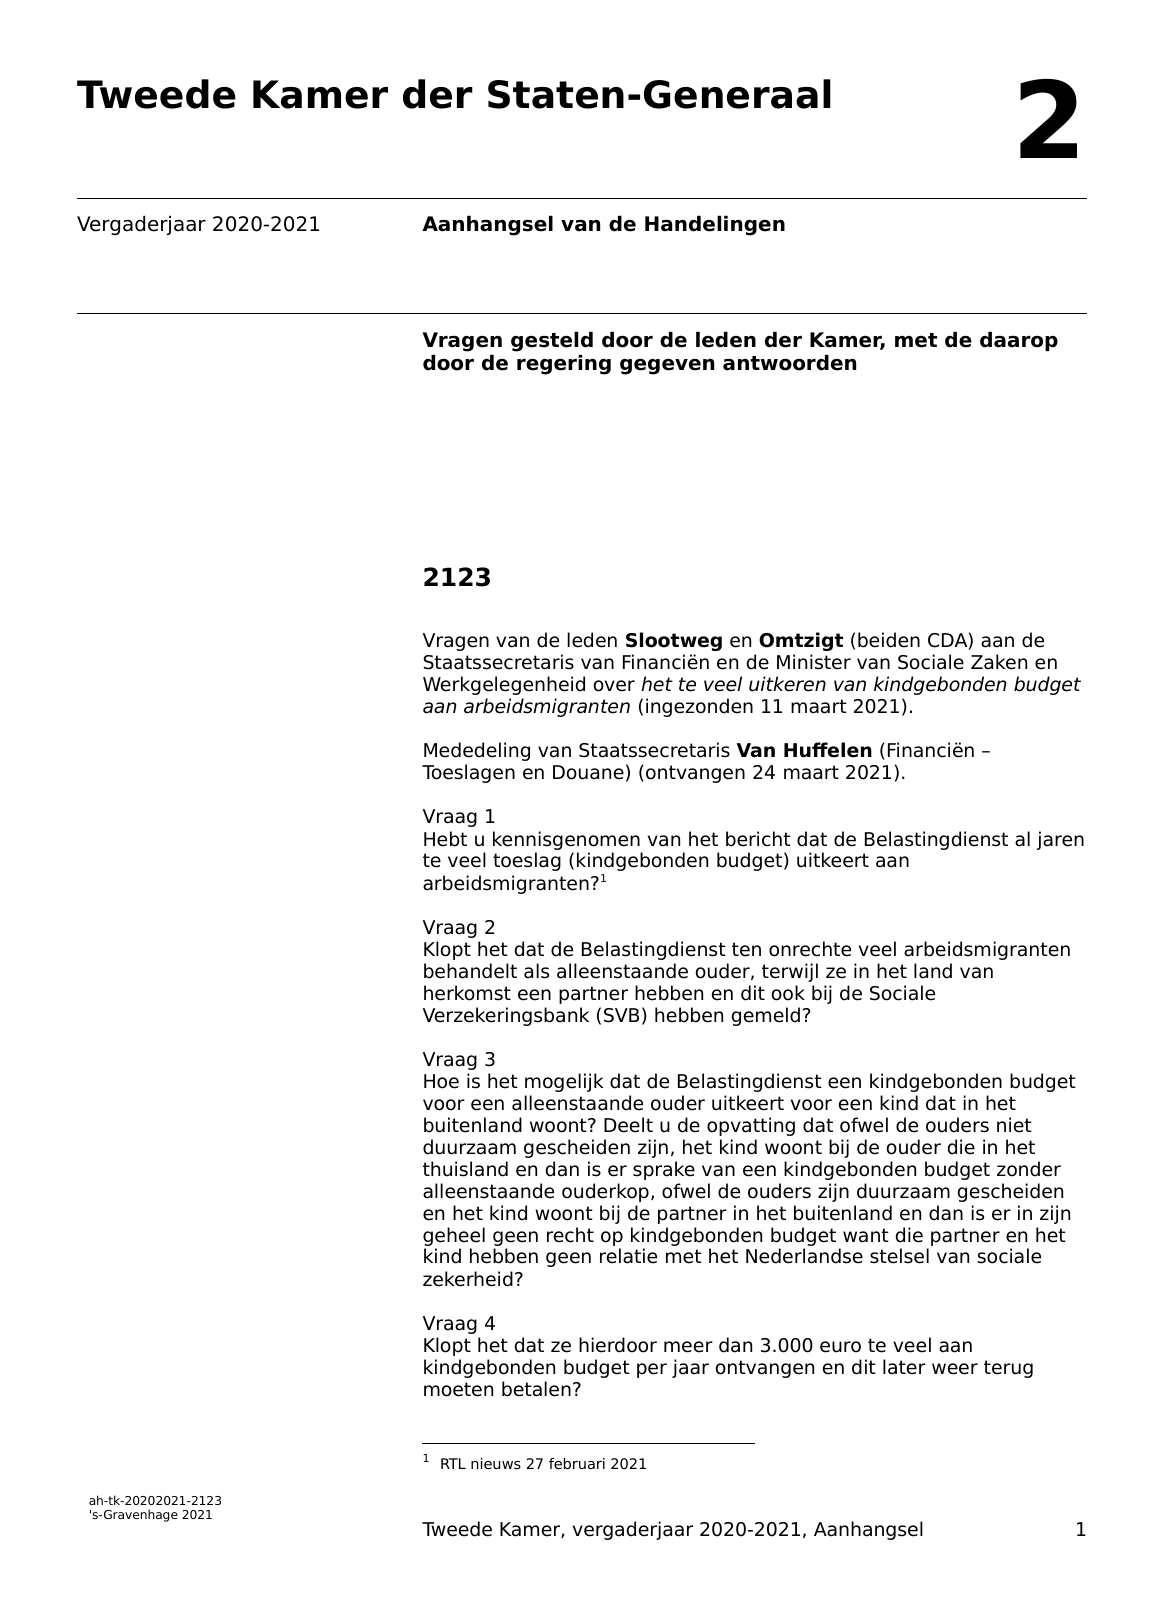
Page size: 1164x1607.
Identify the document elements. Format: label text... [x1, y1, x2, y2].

table_header Tweede Kamer der Staten-Generaal [77, 59, 886, 198]
text Klopt het dat de Belastingdienst ten onrechte veel arbeidsmigranten behandelt als alleenstaande ouder, terwijl ze in het land van herkomst een partner hebben en dit ook bij de Sociale Verzekeringsbank (SVB) hebben gemeld? [422, 938, 1087, 1026]
text Hebt u kennisgenomen van het bericht dat de Belastingdienst al jaren te veel toeslag (kindgebonden budget) uitkeert aan arbeidsmigranten? [422, 828, 1087, 894]
table_cell Vergaderjaar 2020-2021 [77, 199, 422, 313]
text Vraag 1 [422, 806, 1087, 828]
text Vraag 2 [422, 917, 1087, 938]
table_header 2 [886, 59, 1087, 198]
text Klopt het dat ze hierdoor meer dan 3.000 euro te veel aan kindgebonden budget per jaar ontvangen en dit later weer terug moeten betalen? [422, 1334, 1087, 1401]
table_cell Aanhangsel van de Handelingen [422, 199, 1087, 313]
text ah-tk-20202021-2123 [88, 1494, 323, 1508]
text Mededeling van Staatssecretaris Van Huffelen (Financiën – Toeslagen en Douane) (ontvangen 24 maart 2021). [422, 740, 1087, 784]
text Hoe is het mogelijk dat de Belastingdienst een kindgebonden budget voor een alleenstaande ouder uitkeert voor een kind dat in het buitenland woont? Deelt u de opvatting dat ofwel de ouders niet duurzaam gescheiden zijn, het kind woont bij de ouder die in het thuisland en dan is er sprake van een kindgebonden budget zonder alleenstaande ouderkop, ofwel de ouders zijn duurzaam gescheiden en het kind woont bij de partner in het buitenland en dan is er in zijn geheel geen recht op kindgebonden budget want die partner en het kind hebben geen relatie met het Nederlandse stelsel van sociale zekerheid? [422, 1071, 1087, 1290]
text Vraag 3 [422, 1049, 1087, 1071]
text Vraag 4 [422, 1313, 1087, 1334]
table_cell [77, 314, 422, 375]
text 2123 [422, 563, 1087, 592]
table_cell Vragen gesteld door de leden der Kamer, met de daarop door de regering gegeven antwoorden [422, 314, 1087, 375]
text 's-Gravenhage 2021 [88, 1508, 323, 1522]
text Vragen van de leden Slootweg en Omtzigt (beiden CDA) aan de Staatssecretaris van Financiën en de Minister van Sociale Zaken en Werkgelegenheid over het te veel uitkeren van kindgebonden budget aan arbeidsmigranten (ingezonden 11 maart 2021). [422, 630, 1087, 718]
text RTL nieuws 27 februari 2021 [422, 1452, 1087, 1474]
